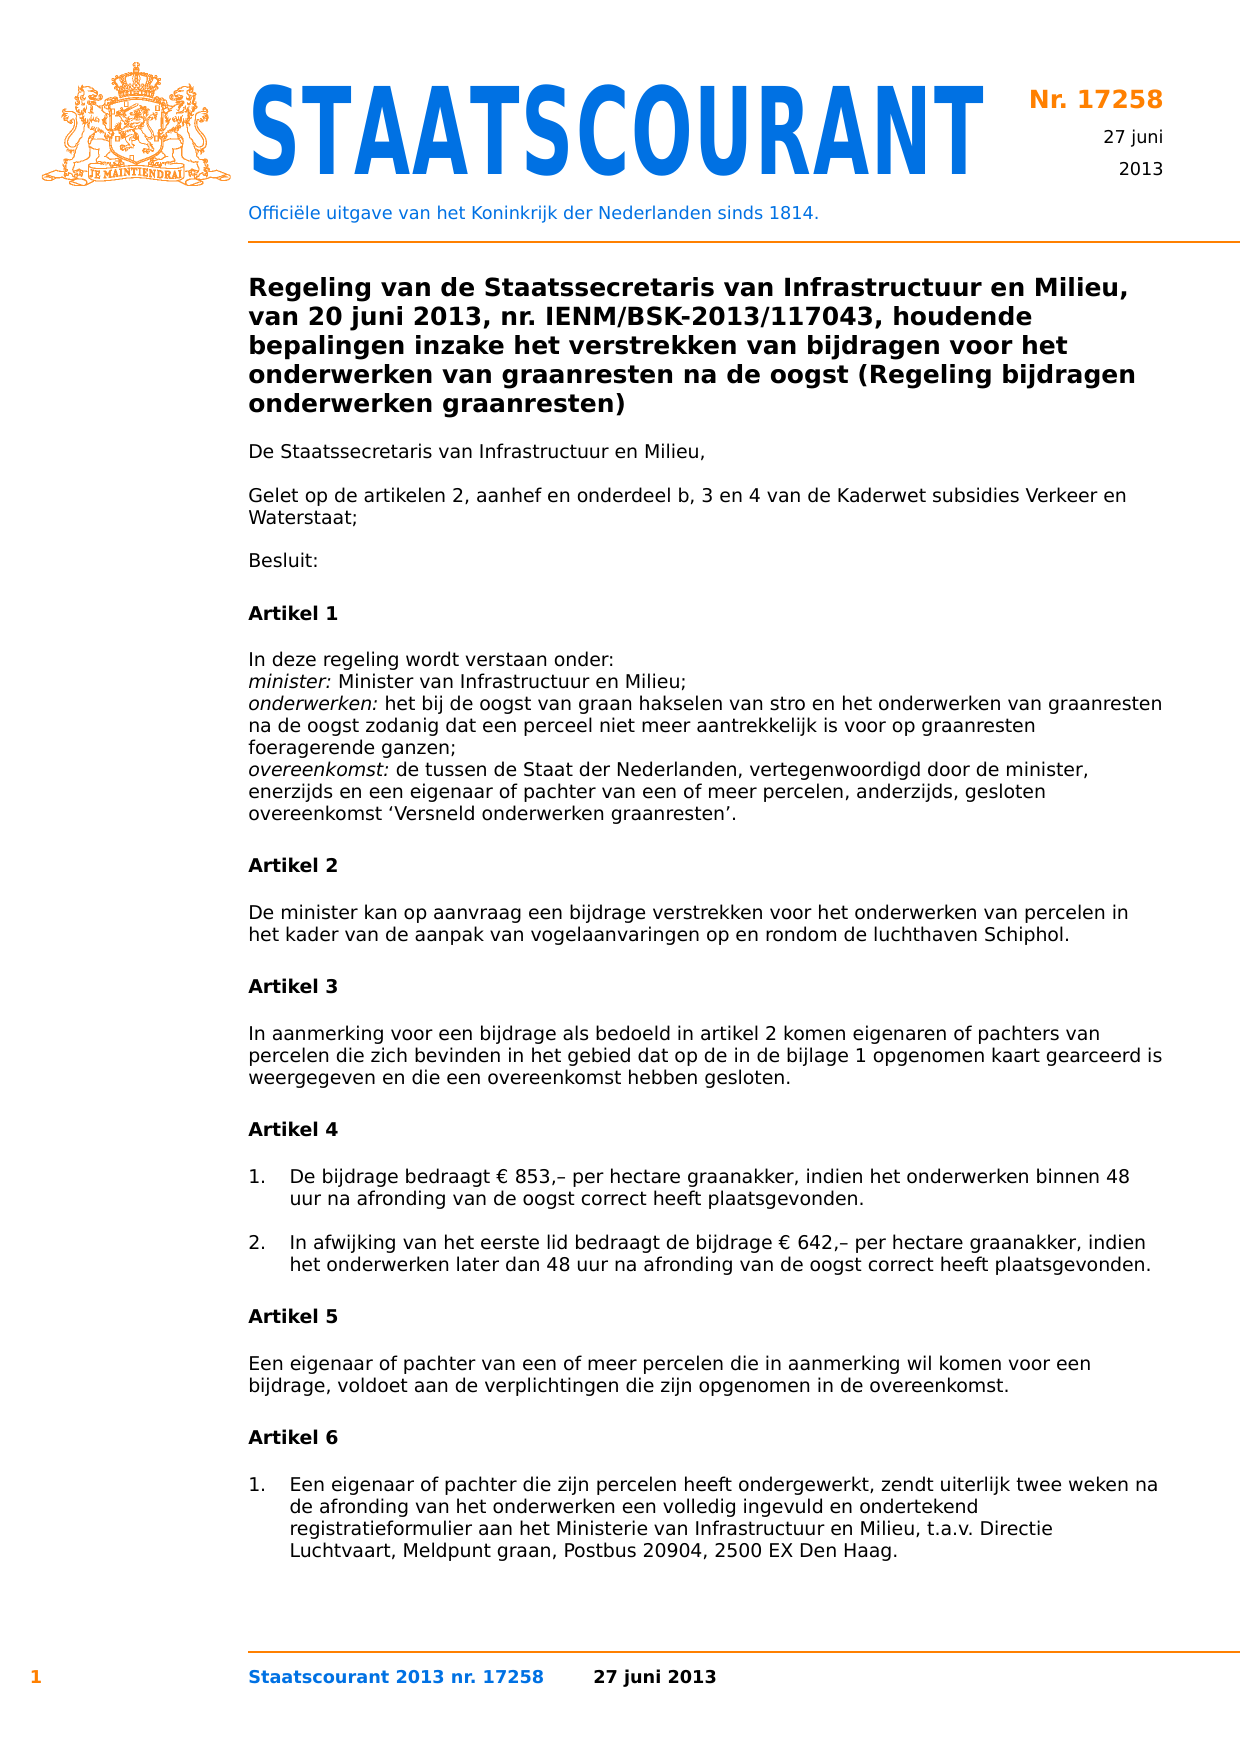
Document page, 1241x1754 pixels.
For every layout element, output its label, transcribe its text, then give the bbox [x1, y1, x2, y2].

text In deze regeling wordt verstaan onder: [248, 649, 1163, 671]
text Gelet op de artikelen 2, aanhef en onderdeel b, 3 en 4 van de Kaderwet subsidies Verkeer en Waterstaat; [248, 484, 1163, 528]
text onderwerken: het bij de oogst van graan hakselen van stro en het onderwerken van graanresten na de oogst zodanig dat een perceel niet meer aantrekkelijk is voor op graanresten foeragerende ganzen; [248, 693, 1163, 759]
text overeenkomst: de tussen de Staat der Nederlanden, vertegenwoordigd door de minister, enerzijds en een eigenaar of pachter van een of meer percelen, anderzijds, gesloten overeenkomst ‘Versneld onderwerken graanresten’. [248, 759, 1163, 825]
text 1. De bijdrage bedraagt € 853,– per hectare graanakker, indien het onderwerken binnen 48 uur na afronding van de oogst correct heeft plaatsgevonden. [248, 1166, 1163, 1210]
text minister: Minister van Infrastructuur en Milieu; [248, 671, 1163, 693]
picture [41, 62, 231, 186]
text Een eigenaar of pachter van een of meer percelen die in aanmerking wil komen voor een bijdrage, voldoet aan de verplichtingen die zijn opgenomen in de overeenkomst. [248, 1353, 1163, 1397]
table_cell 2013 [998, 153, 1240, 203]
text De minister kan op aanvraag een bijdrage verstrekken voor het onderwerken van percelen in het kader van de aanpak van vogelaanvaringen op en rondom de luchthaven Schiphol. [248, 902, 1163, 946]
subtitle Artikel 1 [248, 602, 1163, 624]
table_cell Officiële uitgave van het Koninkrijk der Nederlanden sinds 1814. [248, 203, 1240, 241]
text Besluit: [248, 550, 1163, 572]
text 1. Een eigenaar of pachter die zijn percelen heeft ondergewerkt, zendt uiterlijk twee weken na de afronding van het onderwerken een volledig ingevuld en ondertekend registratieformulier aan het Ministerie van Infrastructuur en Milieu, t.a.v. Directie Luchtvaart, Meldpunt graan, Postbus 20904, 2500 EX Den Haag. [248, 1474, 1163, 1562]
subtitle Artikel 4 [248, 1119, 1163, 1141]
text 2. In afwijking van het eerste lid bedraagt de bijdrage € 642,– per hectare graanakker, indien het onderwerken later dan 48 uur na afronding van de oogst correct heeft plaatsgevonden. [248, 1232, 1163, 1276]
subtitle Artikel 3 [248, 976, 1163, 998]
table_header STAATSCOURANT [248, 62, 998, 203]
subtitle Artikel 5 [248, 1306, 1163, 1328]
table_header [25, 62, 248, 241]
subtitle Artikel 6 [248, 1427, 1163, 1449]
subtitle Regeling van de Staatssecretaris van Infrastructuur en Milieu, van 20 juni 2013, nr. IENM/BSK-2013/117043, houdende bepalingen inzake het verstrekken van bijdragen voor het onderwerken van graanresten na de oogst (Regeling bijdragen onderwerken graanresten) [248, 273, 1163, 419]
subtitle Artikel 2 [248, 855, 1163, 877]
table_cell 27 juni [998, 121, 1240, 153]
text De Staatssecretaris van Infrastructuur en Milieu, [248, 441, 1163, 463]
text In aanmerking voor een bijdrage als bedoeld in artikel 2 komen eigenaren of pachters van percelen die zich bevinden in het gebied dat op de in de bijlage 1 opgenomen kaart gearceerd is weergegeven en die een overeenkomst hebben gesloten. [248, 1023, 1163, 1089]
table_header Nr. 17258 [998, 62, 1240, 121]
